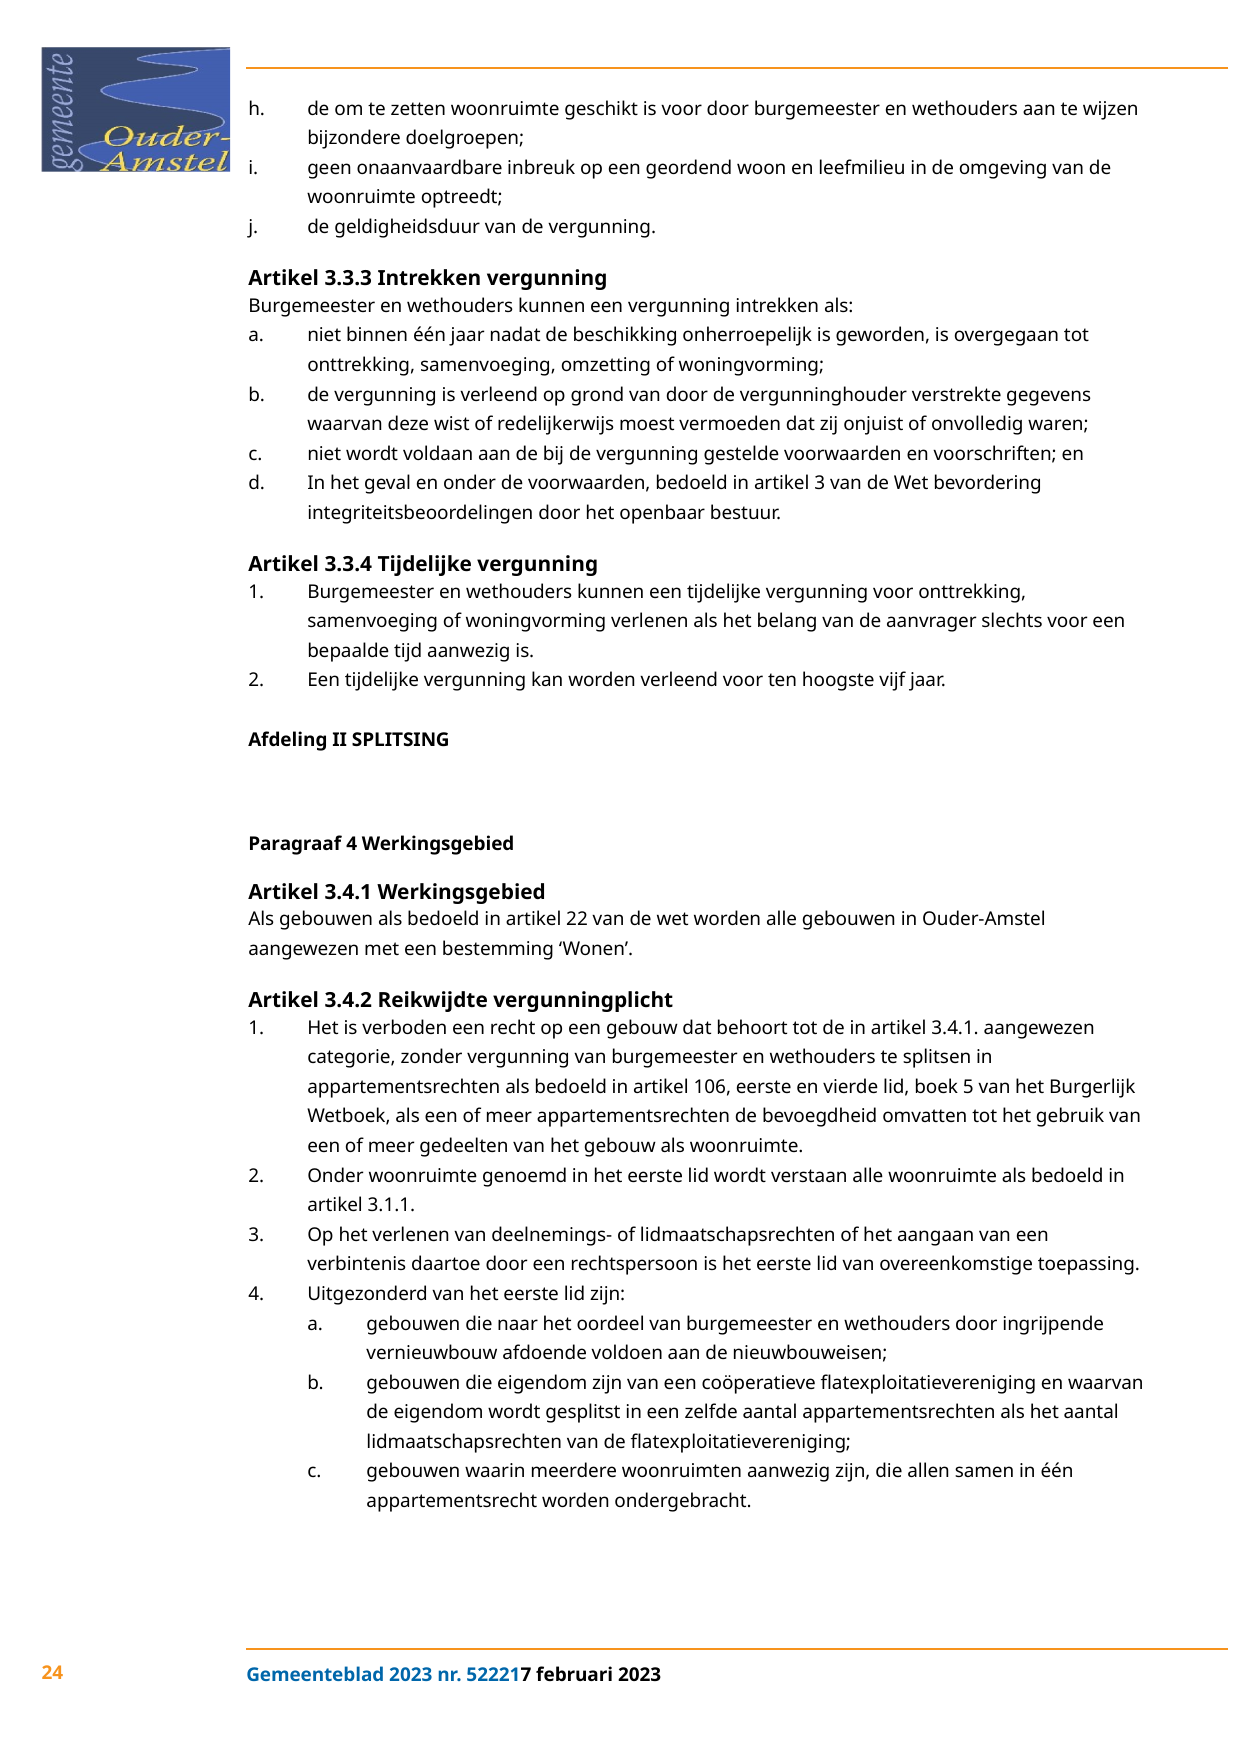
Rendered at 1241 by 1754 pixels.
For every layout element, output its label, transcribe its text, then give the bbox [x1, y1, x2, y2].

list Op het verlenen van deelnemings- of lidmaatschapsrechten of het aangaan van een verbintenis daartoe door een rechtspersoon is het eerste lid van overeenkomstige toepassing. [248, 1221, 1152, 1276]
list Burgemeester en wethouders kunnen een tijdelijke vergunning voor onttrekking, samenvoeging of woningvorming verlenen als het belang van de aanvrager slechts voor een bepaalde tijd aanwezig is. [248, 578, 1152, 663]
text Paragraaf 4 Werkingsgebied [248, 830, 1152, 856]
list gebouwen die eigendom zijn van een coöperatieve flatexploitatievereniging en waarvan de eigendom wordt gesplitst in een zelfde aantal appartementsrechten als het aantal lidmaatschapsrechten van de flatexploitatievereniging; [307, 1369, 1152, 1454]
list de geldigheidsduur van de vergunning. [248, 213, 1152, 239]
picture [41, 47, 231, 172]
list gebouwen die naar het oordeel van burgemeester en wethouders door ingrijpende vernieuwbouw afdoende voldoen aan de nieuwbouweisen; [307, 1310, 1152, 1365]
list de vergunning is verleend op grond van door de vergunninghouder verstrekte gegevens waarvan deze wist of redelijkerwijs moest vermoeden dat zij onjuist of onvolledig waren; [248, 381, 1152, 436]
text Afdeling II SPLITSING [248, 726, 1152, 752]
text Artikel 3.4.2 Reikwijdte vergunningplicht [248, 985, 1152, 1014]
list niet wordt voldaan aan de bij de vergunning gestelde voorwaarden en voorschriften; en [248, 440, 1152, 466]
list Onder woonruimte genoemd in het eerste lid wordt verstaan alle woonruimte als bedoeld in artikel 3.1.1. [248, 1162, 1152, 1217]
text Artikel 3.4.1 Werkingsgebied [248, 877, 1152, 905]
text Artikel 3.3.3 Intrekken vergunning [248, 263, 1152, 292]
list gebouwen waarin meerdere woonruimten aanwezig zijn, die allen samen in één appartementsrecht worden ondergebracht. [307, 1458, 1152, 1513]
list de om te zetten woonruimte geschikt is voor door burgemeester en wethouders aan te wijzen bijzondere doelgroepen; [248, 95, 1152, 150]
list Het is verboden een recht op een gebouw dat behoort tot de in artikel 3.4.1. aangewezen categorie, zonder vergunning van burgemeester en wethouders te splitsen in appartementsrechten als bedoeld in artikel 106, eerste en vierde lid, boek 5 van het Burgerlijk Wetboek, als een of meer appartementsrechten de bevoegdheid omvatten tot het gebruik van een of meer gedeelten van het gebouw als woonruimte. [248, 1014, 1152, 1158]
text Artikel 3.3.4 Tijdelijke vergunning [248, 549, 1152, 578]
list Een tijdelijke vergunning kan worden verleend voor ten hoogste vijf jaar. [248, 667, 1152, 692]
list In het geval en onder de voorwaarden, bedoeld in artikel 3 van de Wet bevordering integriteitsbeoordelingen door het openbaar bestuur. [248, 469, 1152, 525]
list niet binnen één jaar nadat de beschikking onherroepelijk is geworden, is overgegaan tot onttrekking, samenvoeging, omzetting of woningvorming; [248, 322, 1152, 377]
text Als gebouwen als bedoeld in artikel 22 van de wet worden alle gebouwen in Ouder-Amstel aangewezen met een bestemming ‘Wonen’. [248, 905, 1152, 961]
list Uitgezonderd van het eerste lid zijn: [248, 1280, 1152, 1306]
list geen onaanvaardbare inbreuk op een geordend woon en leefmilieu in de omgeving van de woonruimte optreedt; [248, 154, 1152, 209]
text Burgemeester en wethouders kunnen een vergunning intrekken als: [248, 292, 1152, 318]
